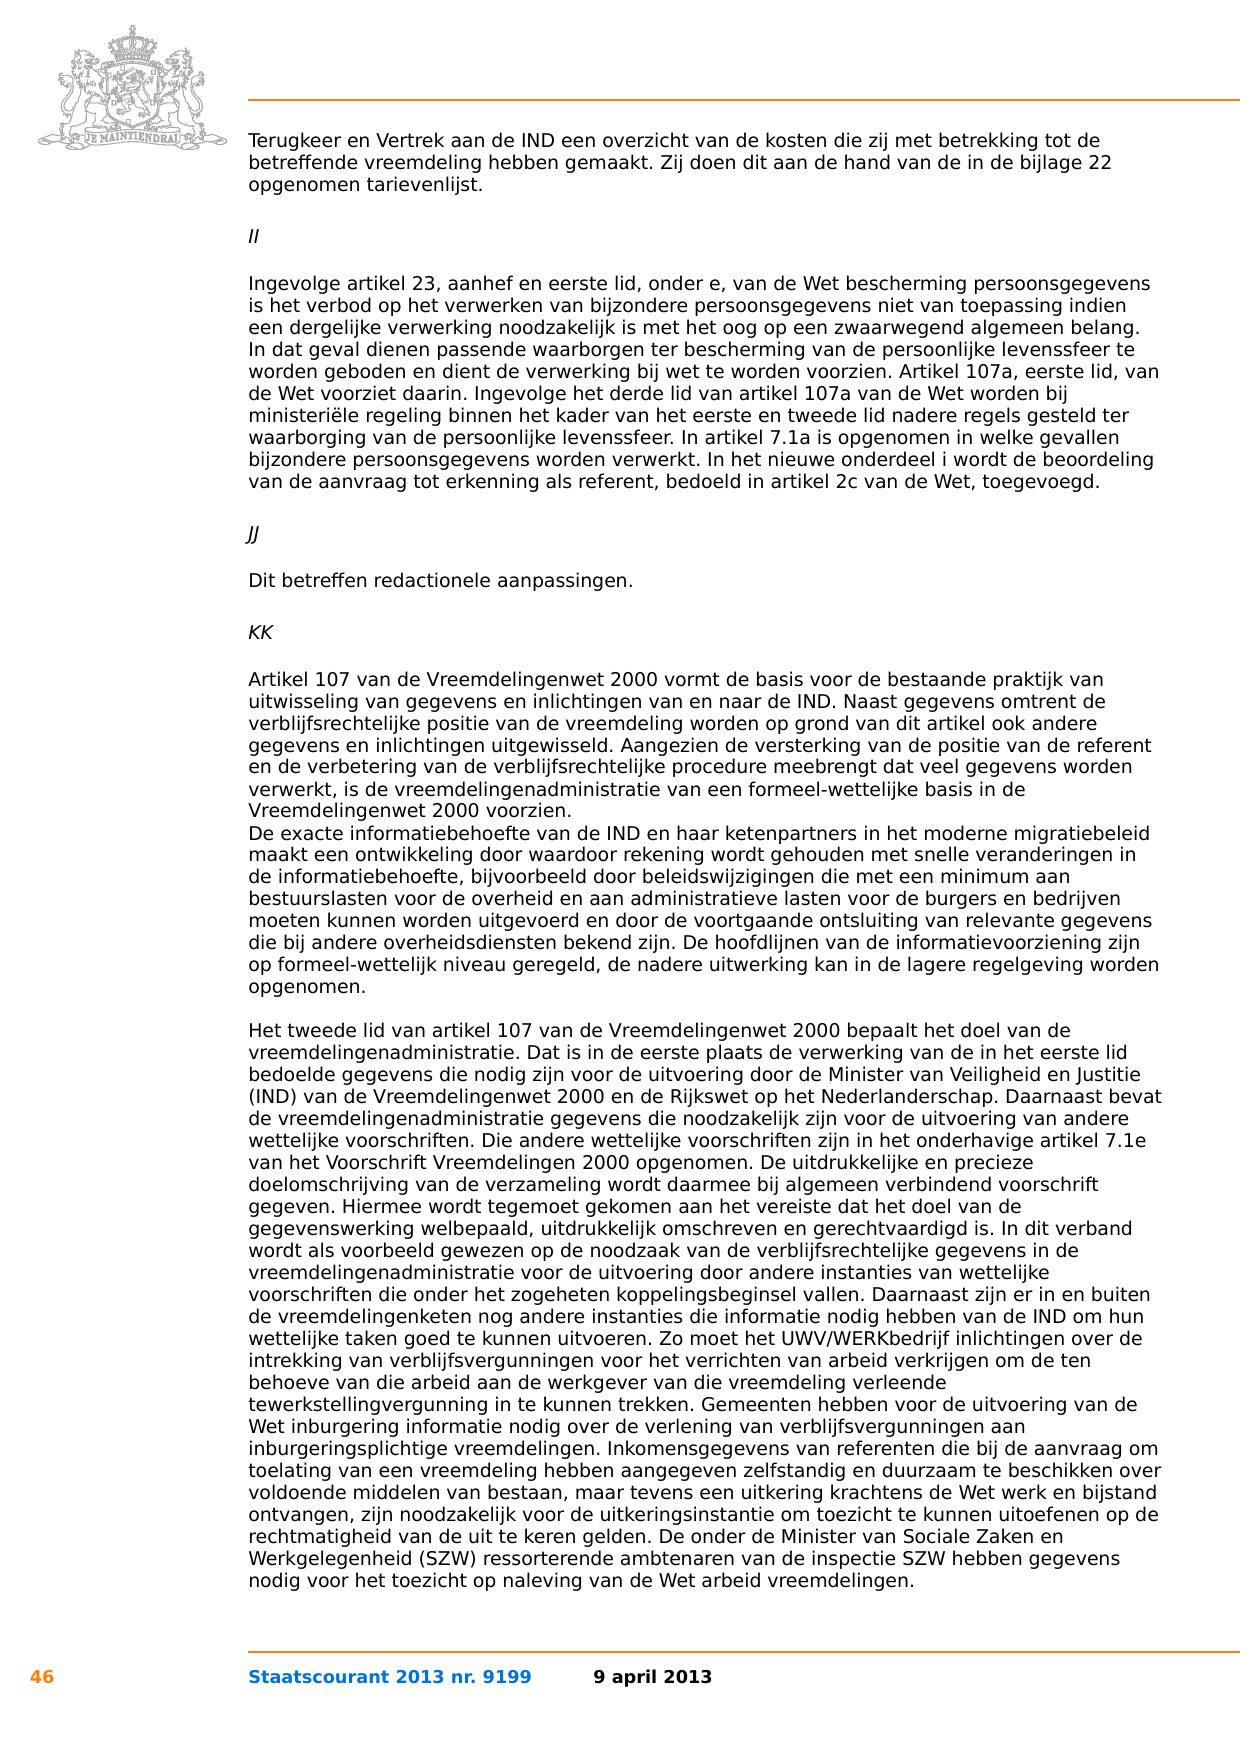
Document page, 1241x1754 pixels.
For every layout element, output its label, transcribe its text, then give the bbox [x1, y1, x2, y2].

subtitle II [248, 226, 1163, 248]
text Terugkeer en Vertrek aan de IND een overzicht van de kosten die zij met betrekking tot de betreffende vreemdeling hebben gemaakt. Zij doen dit aan de hand van de in de bijlage 22 opgenomen tarievenlijst. [248, 130, 1163, 196]
subtitle KK [248, 622, 1163, 643]
text Het tweede lid van artikel 107 van de Vreemdelingenwet 2000 bepaalt het doel van de vreemdelingenadministratie. Dat is in de eerste plaats de verwerking van de in het eerste lid bedoelde gegevens die nodig zijn voor de uitvoering door de Minister van Veiligheid en Justitie (IND) van de Vreemdelingenwet 2000 en de Rijkswet op het Nederlanderschap. Daarnaast bevat de vreemdelingenadministratie gegevens die noodzakelijk zijn voor de uitvoering van andere wettelijke voorschriften. Die andere wettelijke voorschriften zijn in het onderhavige artikel 7.1e van het Voorschrift Vreemdelingen 2000 opgenomen. De uitdrukkelijke en precieze doelomschrijving van de verzameling wordt daarmee bij algemeen verbindend voorschrift gegeven. Hiermee wordt tegemoet gekomen aan het vereiste dat het doel van de gegevenswerking welbepaald, uitdrukkelijk omschreven en gerechtvaardigd is. In dit verband wordt als voorbeeld gewezen op de noodzaak van de verblijfsrechtelijke gegevens in de vreemdelingenadministratie voor de uitvoering door andere instanties van wettelijke voorschriften die onder het zogeheten koppelingsbeginsel vallen. Daarnaast zijn er in en buiten de vreemdelingenketen nog andere instanties die informatie nodig hebben van de IND om hun wettelijke taken goed te kunnen uitvoeren. Zo moet het UWV/WERKbedrijf inlichtingen over de intrekking van verblijfsvergunningen voor het verrichten van arbeid verkrijgen om de ten behoeve van die arbeid aan de werkgever van die vreemdeling verleende tewerkstellingvergunning in te kunnen trekken. Gemeenten hebben voor de uitvoering van de Wet inburgering informatie nodig over de verlening van verblijfsvergunningen aan inburgeringsplichtige vreemdelingen. Inkomensgegevens van referenten die bij de aanvraag om toelating van een vreemdeling hebben aangegeven zelfstandig en duurzaam te beschikken over voldoende middelen van bestaan, maar tevens een uitkering krachtens de Wet werk en bijstand ontvangen, zijn noodzakelijk voor de uitkeringsinstantie om toezicht te kunnen uitoefenen op de rechtmatigheid van de uit te keren gelden. De onder de Minister van Sociale Zaken en Werkgelegenheid (SZW) ressorterende ambtenaren van de inspectie SZW hebben gegevens nodig voor het toezicht op naleving van de Wet arbeid vreemdelingen. [248, 1020, 1163, 1592]
text Dit betreffen redactionele aanpassingen. [248, 569, 1163, 592]
text Ingevolge artikel 23, aanhef en eerste lid, onder e, van de Wet bescherming persoonsgegevens is het verbod op het verwerken van bijzondere persoonsgegevens niet van toepassing indien een dergelijke verwerking noodzakelijk is met het oog op een zwaarwegend algemeen belang. In dat geval dienen passende waarborgen ter bescherming van de persoonlijke levenssfeer te worden geboden en dient de verwerking bij wet te worden voorzien. Artikel 107a, eerste lid, van de Wet voorziet daarin. Ingevolge het derde lid van artikel 107a van de Wet worden bij ministeriële regeling binnen het kader van het eerste en tweede lid nadere regels gesteld ter waarborging van de persoonlijke levenssfeer. In artikel 7.1a is opgenomen in welke gevallen bijzondere persoonsgegevens worden verwerkt. In het nieuwe onderdeel i wordt de beoordeling van de aanvraag tot erkenning als referent, bedoeld in artikel 2c van de Wet, toegevoegd. [248, 273, 1163, 493]
text De exacte informatiebehoefte van de IND en haar ketenpartners in het moderne migratiebeleid maakt een ontwikkeling door waardoor rekening wordt gehouden met snelle veranderingen in de informatiebehoefte, bijvoorbeeld door beleidswijzigingen die met een minimum aan bestuurslasten voor de overheid en aan administratieve lasten voor de burgers en bedrijven moeten kunnen worden uitgevoerd en door de voortgaande ontsluiting van relevante gegevens die bij andere overheidsdiensten bekend zijn. De hoofdlijnen van de informatievoorziening zijn op formeel-wettelijk niveau geregeld, de nadere uitwerking kan in de lagere regelgeving worden opgenomen. [248, 822, 1163, 998]
subtitle JJ [248, 523, 1163, 544]
picture [38, 25, 227, 150]
text Artikel 107 van de Vreemdelingenwet 2000 vormt de basis voor de bestaande praktijk van uitwisseling van gegevens en inlichtingen van en naar de IND. Naast gegevens omtrent de verblijfsrechtelijke positie van de vreemdeling worden op grond van dit artikel ook andere gegevens en inlichtingen uitgewisseld. Aangezien de versterking van de positie van de referent en de verbetering van de verblijfsrechtelijke procedure meebrengt dat veel gegevens worden verwerkt, is de vreemdelingenadministratie van een formeel-wettelijke basis in de Vreemdelingenwet 2000 voorzien. [248, 668, 1163, 822]
